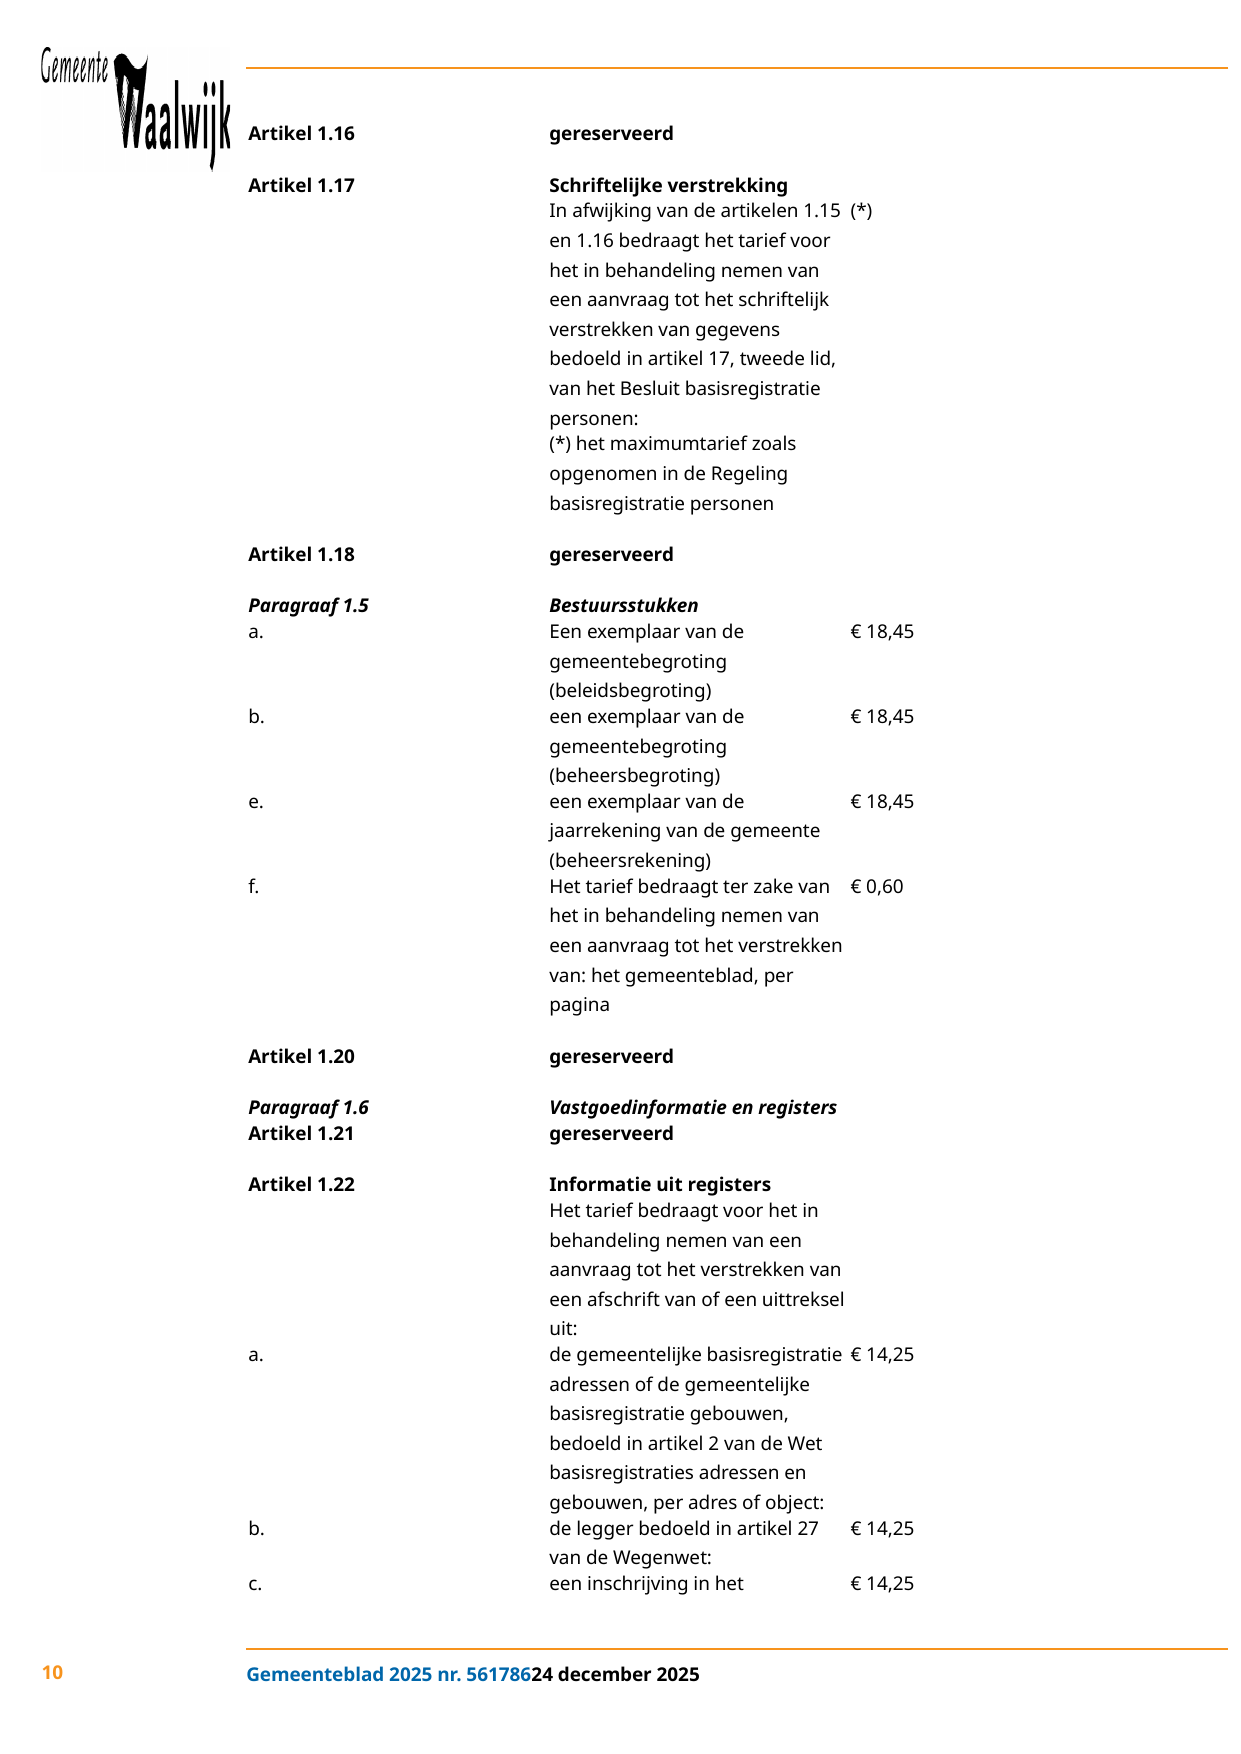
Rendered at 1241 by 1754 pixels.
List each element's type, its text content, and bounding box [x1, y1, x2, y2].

table_cell Vastgoedinformatie en registers [549, 1094, 850, 1120]
table_cell [248, 95, 549, 121]
table_cell een inschrijving in het [549, 1570, 850, 1596]
table_cell Artikel 1.20 [248, 1043, 549, 1068]
picture [41, 47, 231, 172]
table_cell c. [248, 1570, 549, 1596]
table_cell € 14,25 [850, 1515, 1152, 1570]
table_cell [850, 593, 1152, 618]
table_cell [850, 541, 1152, 567]
table_cell [248, 567, 549, 593]
table_cell € 0,60 [850, 873, 1152, 1017]
table_cell In afwijking van de artikelen 1.15 en 1.16 bedraagt het tarief voor het in behandeling nemen van een aanvraag tot het schriftelijk verstrekken van gegevens bedoeld in artikel 17, tweede lid, van het Besluit basisregistratie personen: [549, 198, 850, 431]
table_cell b. [248, 1515, 549, 1570]
table_cell [549, 1069, 850, 1094]
table_cell [850, 146, 1152, 172]
table_cell [850, 172, 1152, 198]
table_cell € 18,45 [850, 618, 1152, 703]
table_cell (*) [850, 198, 1152, 431]
table_cell gereserveerd [549, 1120, 850, 1146]
table_cell [248, 198, 549, 431]
table_cell Artikel 1.18 [248, 541, 549, 567]
table_cell [248, 1197, 549, 1341]
table_cell € 18,45 [850, 703, 1152, 788]
table_cell de gemeentelijke basisregistratie adressen of de gemeentelijke basisregistratie gebouwen, bedoeld in artikel 2 van de Wet basisregistraties adressen en gebouwen, per adres of object: [549, 1341, 850, 1515]
table_cell [549, 1017, 850, 1043]
table_cell [850, 515, 1152, 541]
table_cell [549, 95, 850, 121]
table_cell f. [248, 873, 549, 1017]
table_cell [850, 95, 1152, 121]
table_cell Artikel 1.16 [248, 121, 549, 146]
table_cell [248, 515, 549, 541]
table_cell [248, 1146, 549, 1171]
table_cell [850, 121, 1152, 146]
table_cell Het tarief bedraagt ter zake van het in behandeling nemen van een aanvraag tot het verstrekken van: het gemeenteblad, per pagina [549, 873, 850, 1017]
table_cell [850, 431, 1152, 515]
table_cell gereserveerd [549, 1043, 850, 1068]
table_cell [248, 1069, 549, 1094]
table_cell [549, 146, 850, 172]
table_cell een exemplaar van de jaarrekening van de gemeente (beheersrekening) [549, 788, 850, 873]
table_cell Bestuursstukken [549, 593, 850, 618]
table_cell [248, 1017, 549, 1043]
table_cell Een exemplaar van de gemeentebegroting (beleidsbegroting) [549, 618, 850, 703]
table_cell Artikel 1.17 [248, 172, 549, 198]
table_cell [850, 1017, 1152, 1043]
table_cell gereserveerd [549, 121, 850, 146]
table_cell Schriftelijke verstrekking [549, 172, 850, 198]
table_cell € 14,25 [850, 1341, 1152, 1515]
table_cell a. [248, 1341, 549, 1515]
table_cell [850, 1120, 1152, 1146]
table_cell (*) het maximumtarief zoals opgenomen in de Regeling basisregistratie personen [549, 431, 850, 515]
table_cell [549, 1146, 850, 1171]
table_cell de legger bedoeld in artikel 27 van de Wegenwet: [549, 1515, 850, 1570]
table_cell a. [248, 618, 549, 703]
table_cell Artikel 1.21 [248, 1120, 549, 1146]
table_cell [549, 567, 850, 593]
table_cell [850, 1197, 1152, 1341]
table_cell b. [248, 703, 549, 788]
table_cell [248, 146, 549, 172]
table_cell [850, 1146, 1152, 1171]
table_cell Artikel 1.22 [248, 1171, 549, 1197]
table_cell gereserveerd [549, 541, 850, 567]
table_cell Het tarief bedraagt voor het in behandeling nemen van een aanvraag tot het verstrekken van een afschrift van of een uittreksel uit: [549, 1197, 850, 1341]
table_cell € 14,25 [850, 1570, 1152, 1596]
table_cell [850, 1094, 1152, 1120]
table_cell een exemplaar van de gemeentebegroting (beheersbegroting) [549, 703, 850, 788]
table_cell € 18,45 [850, 788, 1152, 873]
table_cell Informatie uit registers [549, 1171, 850, 1197]
table_cell Paragraaf 1.5 [248, 593, 549, 618]
table_cell Paragraaf 1.6 [248, 1094, 549, 1120]
table_cell [850, 1043, 1152, 1068]
table_cell e. [248, 788, 549, 873]
table_cell [850, 1069, 1152, 1094]
table_cell [850, 1171, 1152, 1197]
table_cell [850, 567, 1152, 593]
table_cell [248, 431, 549, 515]
table_cell [549, 515, 850, 541]
